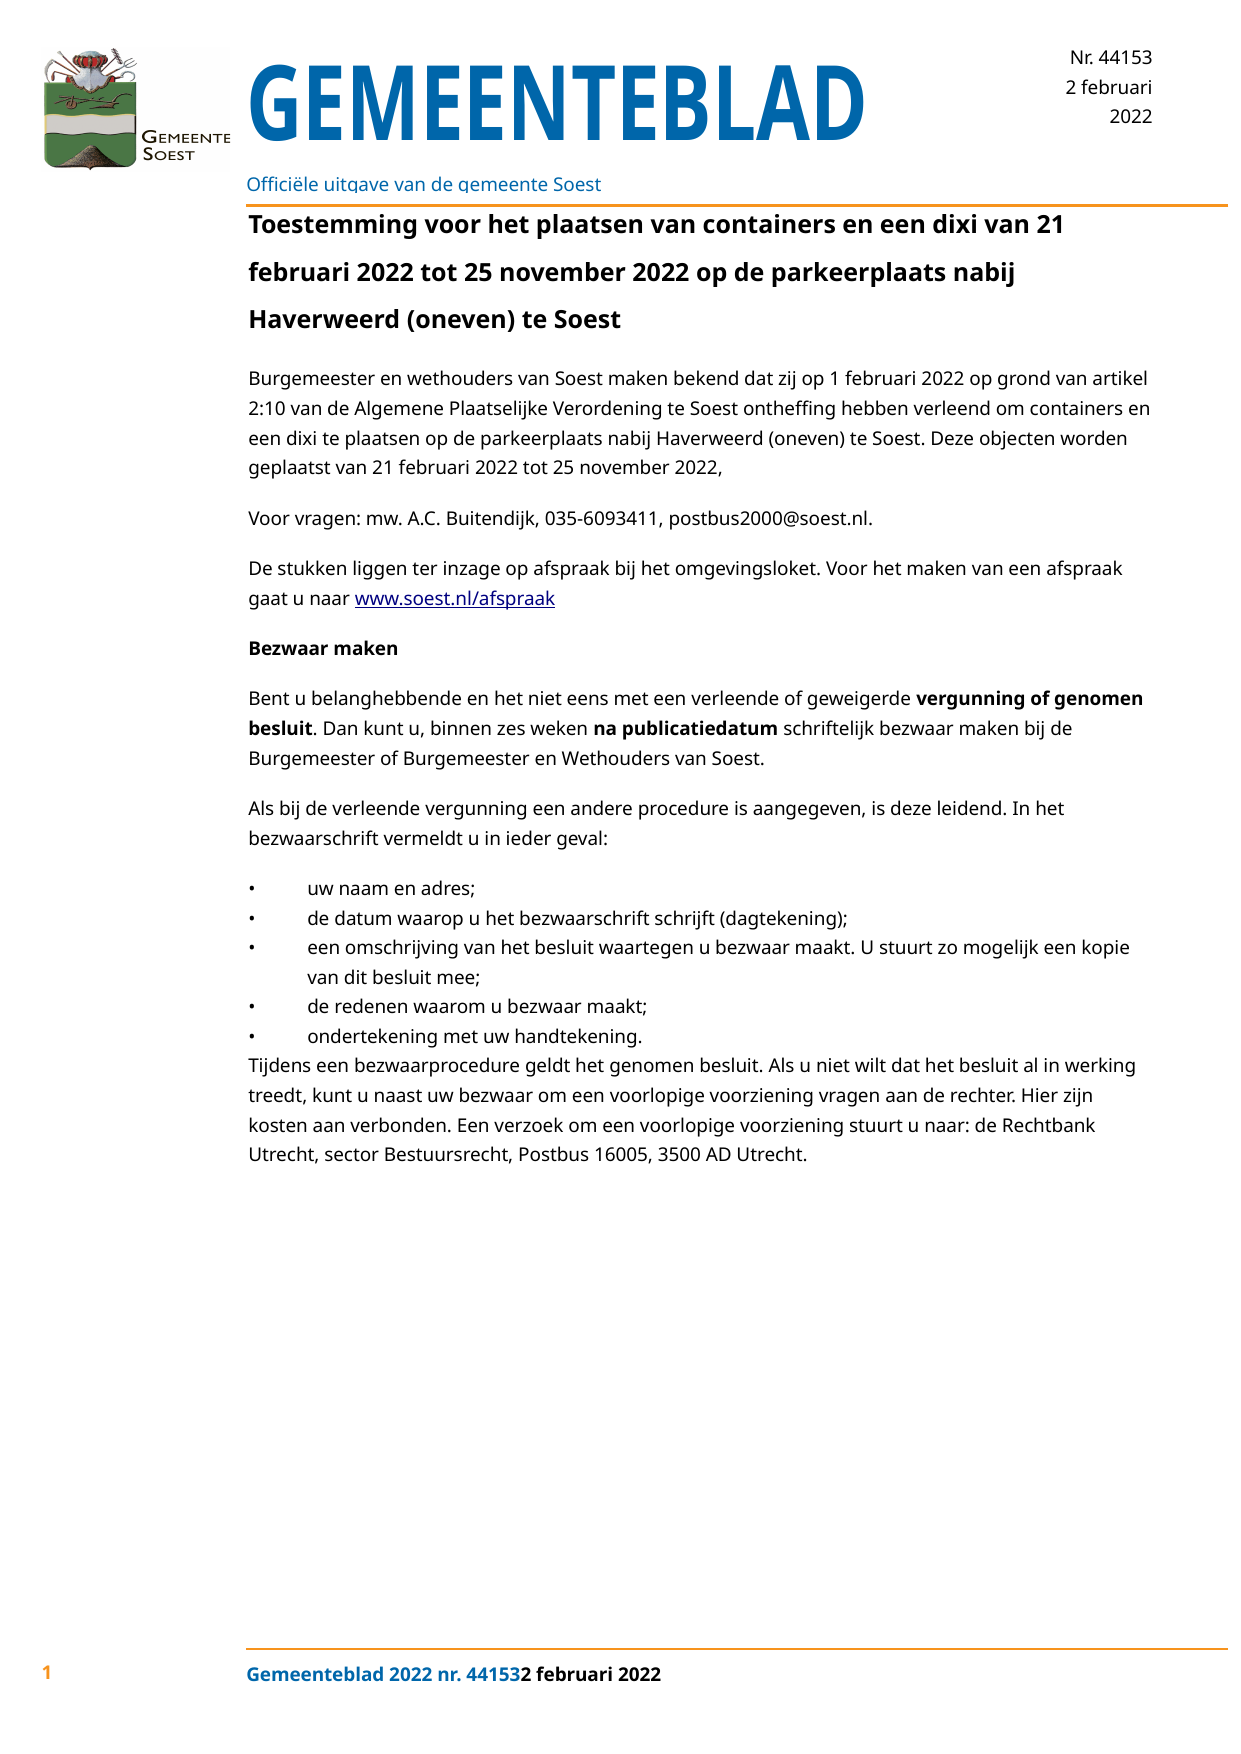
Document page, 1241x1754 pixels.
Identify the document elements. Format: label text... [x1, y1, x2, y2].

text Als bij de verleende vergunning een andere procedure is aangegeven, is deze leidend. In het bezwaarschrift vermeldt u in ieder geval: [248, 795, 1152, 850]
text De stukken liggen ter inzage op afspraak bij het omgevingsloket. Voor het maken van een afspraak gaat u naar www.soest.nl/afspraak [248, 555, 1152, 610]
list de redenen waarom u bezwaar maakt; [248, 993, 1152, 1019]
text Bent u belanghebbende en het niet eens met een verleende of geweigerde vergunning of genomen besluit. Dan kunt u, binnen zes weken na publicatiedatum schriftelijk bezwaar maken bij de Burgemeester of Burgemeester en Wethouders van Soest. [248, 686, 1152, 770]
list de datum waarop u het bezwaarschrift schrijft (dagtekening); [248, 905, 1152, 930]
text Voor vragen: mw. A.C. Buitendijk, 035-6093411, postbus2000@soest.nl. [248, 505, 1152, 530]
list een omschrijving van het besluit waartegen u bezwaar maakt. U stuurt zo mogelijk een kopie van dit besluit mee; [248, 934, 1152, 989]
text Toestemming voor het plaatsen van containers en een dixi van 21 februari 2022 tot 25 november 2022 op de parkeerplaats nabij Haverweerd (oneven) te Soest [248, 207, 1152, 336]
picture [41, 47, 231, 172]
text Bezwaar maken [248, 635, 1152, 661]
list ondertekening met uw handtekening. [248, 1023, 1152, 1049]
text Burgemeester en wethouders van Soest maken bekend dat zij op 1 februari 2022 op grond van artikel 2:10 van de Algemene Plaatselijke Verordening te Soest ontheffing hebben verleend om containers en een dixi te plaatsen op de parkeerplaats nabij Haverweerd (oneven) te Soest. Deze objecten worden geplaatst van 21 februari 2022 tot 25 november 2022, [248, 366, 1152, 480]
text Tijdens een bezwaarprocedure geldt het genomen besluit. Als u niet wilt dat het besluit al in werking treedt, kunt u naast uw bezwaar om een voorlopige voorziening vragen aan de rechter. Hier zijn kosten aan verbonden. Een verzoek om een voorlopige voorziening stuurt u naar: de Rechtbank Utrecht, sector Bestuursrecht, Postbus 16005, 3500 AD Utrecht. [248, 1053, 1152, 1167]
list uw naam en adres; [248, 875, 1152, 901]
